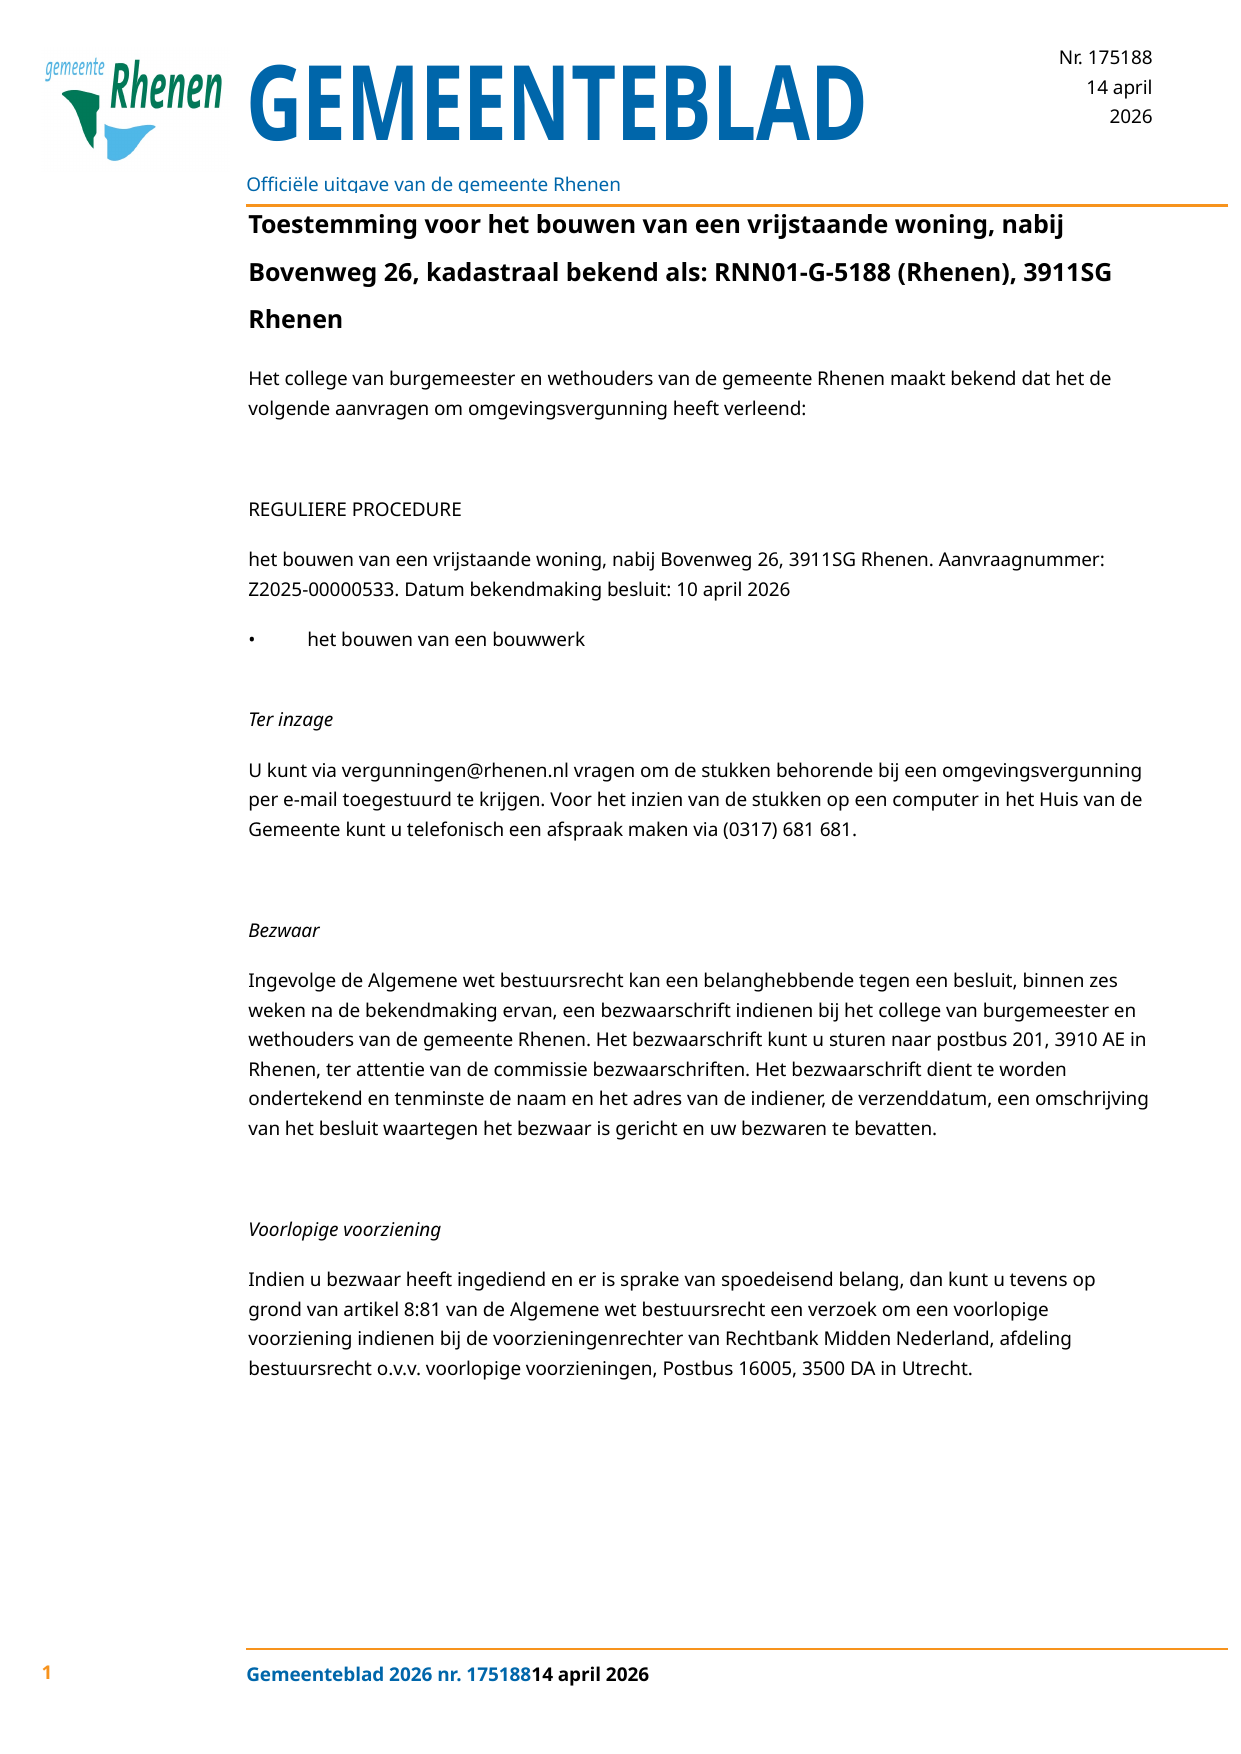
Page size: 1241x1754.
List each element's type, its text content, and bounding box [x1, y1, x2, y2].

text Toestemming voor het bouwen van een vrijstaande woning, nabij Bovenweg 26, kadastraal bekend als: RNN01-G-5188 (Rhenen), 3911SG Rhenen [248, 207, 1152, 336]
picture [41, 47, 231, 172]
text het bouwen van een vrijstaande woning, nabij Bovenweg 26, 3911SG Rhenen. Aanvraagnummer: Z2025-00000533. Datum bekendmaking besluit: 10 april 2026 [248, 546, 1152, 602]
list het bouwen van een bouwwerk [248, 626, 1152, 652]
text Het college van burgemeester en wethouders van de gemeente Rhenen maakt bekend dat het de volgende aanvragen om omgevingsvergunning heeft verleend: [248, 366, 1152, 421]
text REGULIERE PROCEDURE [248, 496, 1152, 522]
text Ter inzage [248, 706, 1152, 732]
text Bezwaar [248, 917, 1152, 942]
text U kunt via vergunningen@rhenen.nl vragen om de stukken behorende bij een omgevingsvergunning per e-mail toegestuurd te krijgen. Voor het inzien van de stukken op een computer in het Huis van de Gemeente kunt u telefonisch een afspraak maken via (0317) 681 681. [248, 757, 1152, 842]
text Indien u bezwaar heeft ingediend en er is sprake van spoedeisend belang, dan kunt u tevens op grond van artikel 8:81 van de Algemene wet bestuursrecht een verzoek om een voorlopige voorziening indienen bij de voorzieningenrechter van Rechtbank Midden Nederland, afdeling bestuursrecht o.v.v. voorlopige voorzieningen, Postbus 16005, 3500 DA in Utrecht. [248, 1266, 1152, 1381]
text Ingevolge de Algemene wet bestuursrecht kan een belanghebbende tegen een besluit, binnen zes weken na de bekendmaking ervan, een bezwaarschrift indienen bij het college van burgemeester en wethouders van de gemeente Rhenen. Het bezwaarschrift kunt u sturen naar postbus 201, 3910 AE in Rhenen, ter attentie van de commissie bezwaarschriften. Het bezwaarschrift dient te worden ondertekend en tenminste de naam en het adres van de indiener, de verzenddatum, een omschrijving van het besluit waartegen het bezwaar is gericht en uw bezwaren te bevatten. [248, 967, 1152, 1141]
text Voorlopige voorziening [248, 1216, 1152, 1242]
